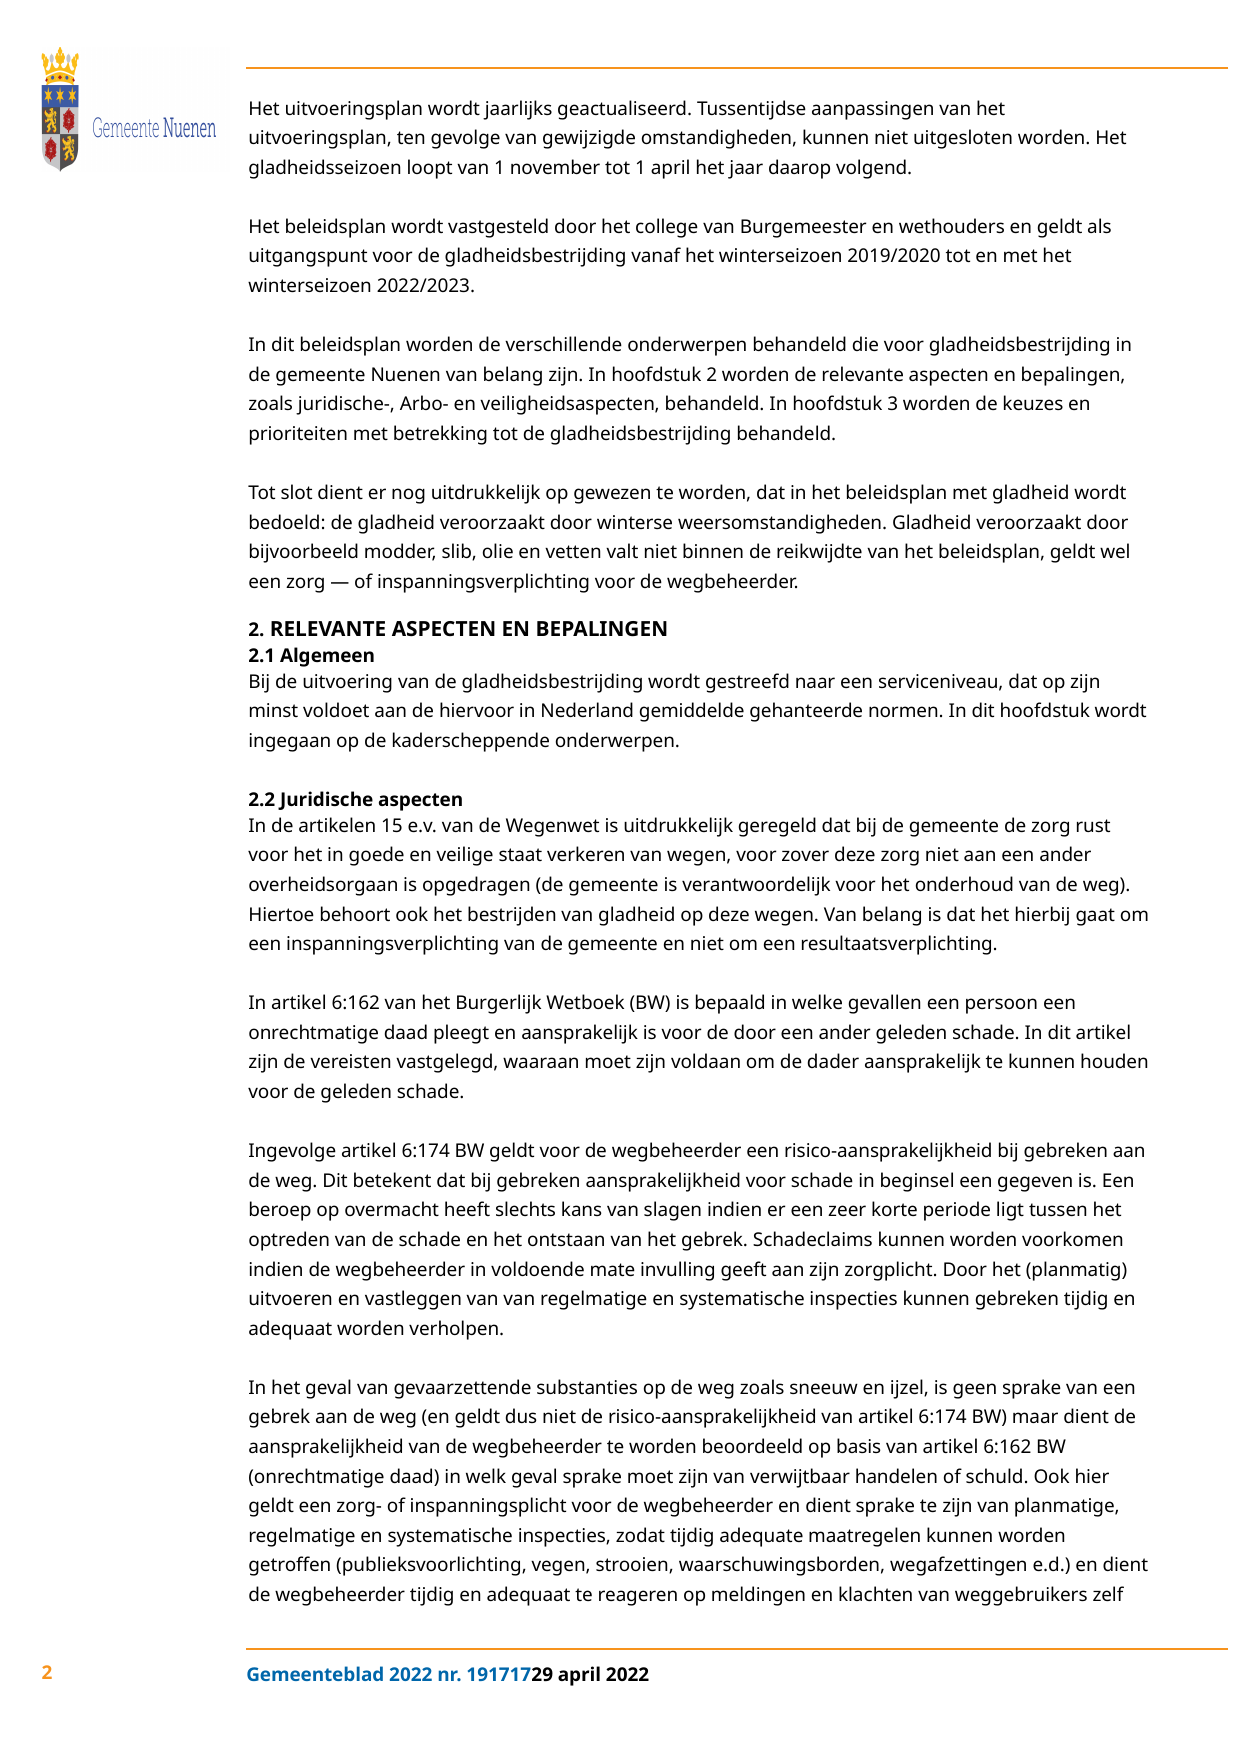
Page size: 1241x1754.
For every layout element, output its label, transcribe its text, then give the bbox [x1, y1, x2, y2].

text In de artikelen 15 e.v. van de Wegenwet is uitdrukkelijk geregeld dat bij de gemeente de zorg rust voor het in goede en veilige staat verkeren van wegen, voor zover deze zorg niet aan een ander overheidsorgaan is opgedragen (de gemeente is verantwoordelijk voor het onderhoud van de weg). Hiertoe behoort ook het bestrijden van gladheid op deze wegen. Van belang is dat het hierbij gaat om een inspanningsverplichting van de gemeente en niet om een resultaatsverplichting. [248, 812, 1152, 956]
text In dit beleidsplan worden de verschillende onderwerpen behandeld die voor gladheidsbestrijding in de gemeente Nuenen van belang zijn. In hoofdstuk 2 worden de relevante aspecten en bepalingen, zoals juridische-, Arbo- en veiligheidsaspecten, behandeld. In hoofdstuk 3 worden de keuzes en prioriteiten met betrekking tot de gladheidsbestrijding behandeld. [248, 331, 1152, 446]
text In het geval van gevaarzettende substanties op de weg zoals sneeuw en ijzel, is geen sprake van een gebrek aan de weg (en geldt dus niet de risico-aansprakelijkheid van artikel 6:174 BW) maar dient de aansprakelijkheid van de wegbeheerder te worden beoordeeld op basis van artikel 6:162 BW (onrechtmatige daad) in welk geval sprake moet zijn van verwijtbaar handelen of schuld. Ook hier geldt een zorg- of inspanningsplicht voor de wegbeheerder en dient sprake te zijn van planmatige, regelmatige en systematische inspecties, zodat tijdig adequate maatregelen kunnen worden getroffen (publieksvoorlichting, vegen, strooien, waarschuwingsborden, wegafzettingen e.d.) en dient de wegbeheerder tijdig en adequaat te reageren op meldingen en klachten van weggebruikers zelf [248, 1374, 1152, 1607]
text In artikel 6:162 van het Burgerlijk Wetboek (BW) is bepaald in welke gevallen een persoon een onrechtmatige daad pleegt en aansprakelijk is voor de door een ander geleden schade. In dit artikel zijn de vereisten vastgelegd, waaraan moet zijn voldaan om de dader aansprakelijk te kunnen houden voor de geleden schade. [248, 989, 1152, 1104]
picture [41, 47, 231, 172]
text Het uitvoeringsplan wordt jaarlijks geactualiseerd. Tussentijdse aanpassingen van het uitvoeringsplan, ten gevolge van gewijzigde omstandigheden, kunnen niet uitgesloten worden. Het gladheidsseizoen loopt van 1 november tot 1 april het jaar daarop volgend. [248, 95, 1152, 180]
text Ingevolge artikel 6:174 BW geldt voor de wegbeheerder een risico-aansprakelijkheid bij gebreken aan de weg. Dit betekent dat bij gebreken aansprakelijkheid voor schade in beginsel een gegeven is. Een beroep op overmacht heeft slechts kans van slagen indien er een zeer korte periode ligt tussen het optreden van de schade en het ontstaan van het gebrek. Schadeclaims kunnen worden voorkomen indien de wegbeheerder in voldoende mate invulling geeft aan zijn zorgplicht. Door het (planmatig) uitvoeren en vastleggen van van regelmatige en systematische inspecties kunnen gebreken tijdig en adequaat worden verholpen. [248, 1137, 1152, 1341]
text 2.2 Juridische aspecten [248, 786, 1152, 812]
text Tot slot dient er nog uitdrukkelijk op gewezen te worden, dat in het beleidsplan met gladheid wordt bedoeld: de gladheid veroorzaakt door winterse weersomstandigheden. Gladheid veroorzaakt door bijvoorbeeld modder, slib, olie en vetten valt niet binnen de reikwijdte van het beleidsplan, geldt wel een zorg — of inspanningsverplichting voor de wegbeheerder. [248, 479, 1152, 594]
text 2. RELEVANTE ASPECTEN EN BEPALINGEN [248, 614, 1152, 642]
text 2.1 Algemeen [248, 642, 1152, 668]
text Bij de uitvoering van de gladheidsbestrijding wordt gestreefd naar een serviceniveau, dat op zijn minst voldoet aan de hiervoor in Nederland gemiddelde gehanteerde normen. In dit hoofdstuk wordt ingegaan op de kaderscheppende onderwerpen. [248, 668, 1152, 753]
text Het beleidsplan wordt vastgesteld door het college van Burgemeester en wethouders en geldt als uitgangspunt voor de gladheidsbestrijding vanaf het winterseizoen 2019/2020 tot en met het winterseizoen 2022/2023. [248, 213, 1152, 298]
